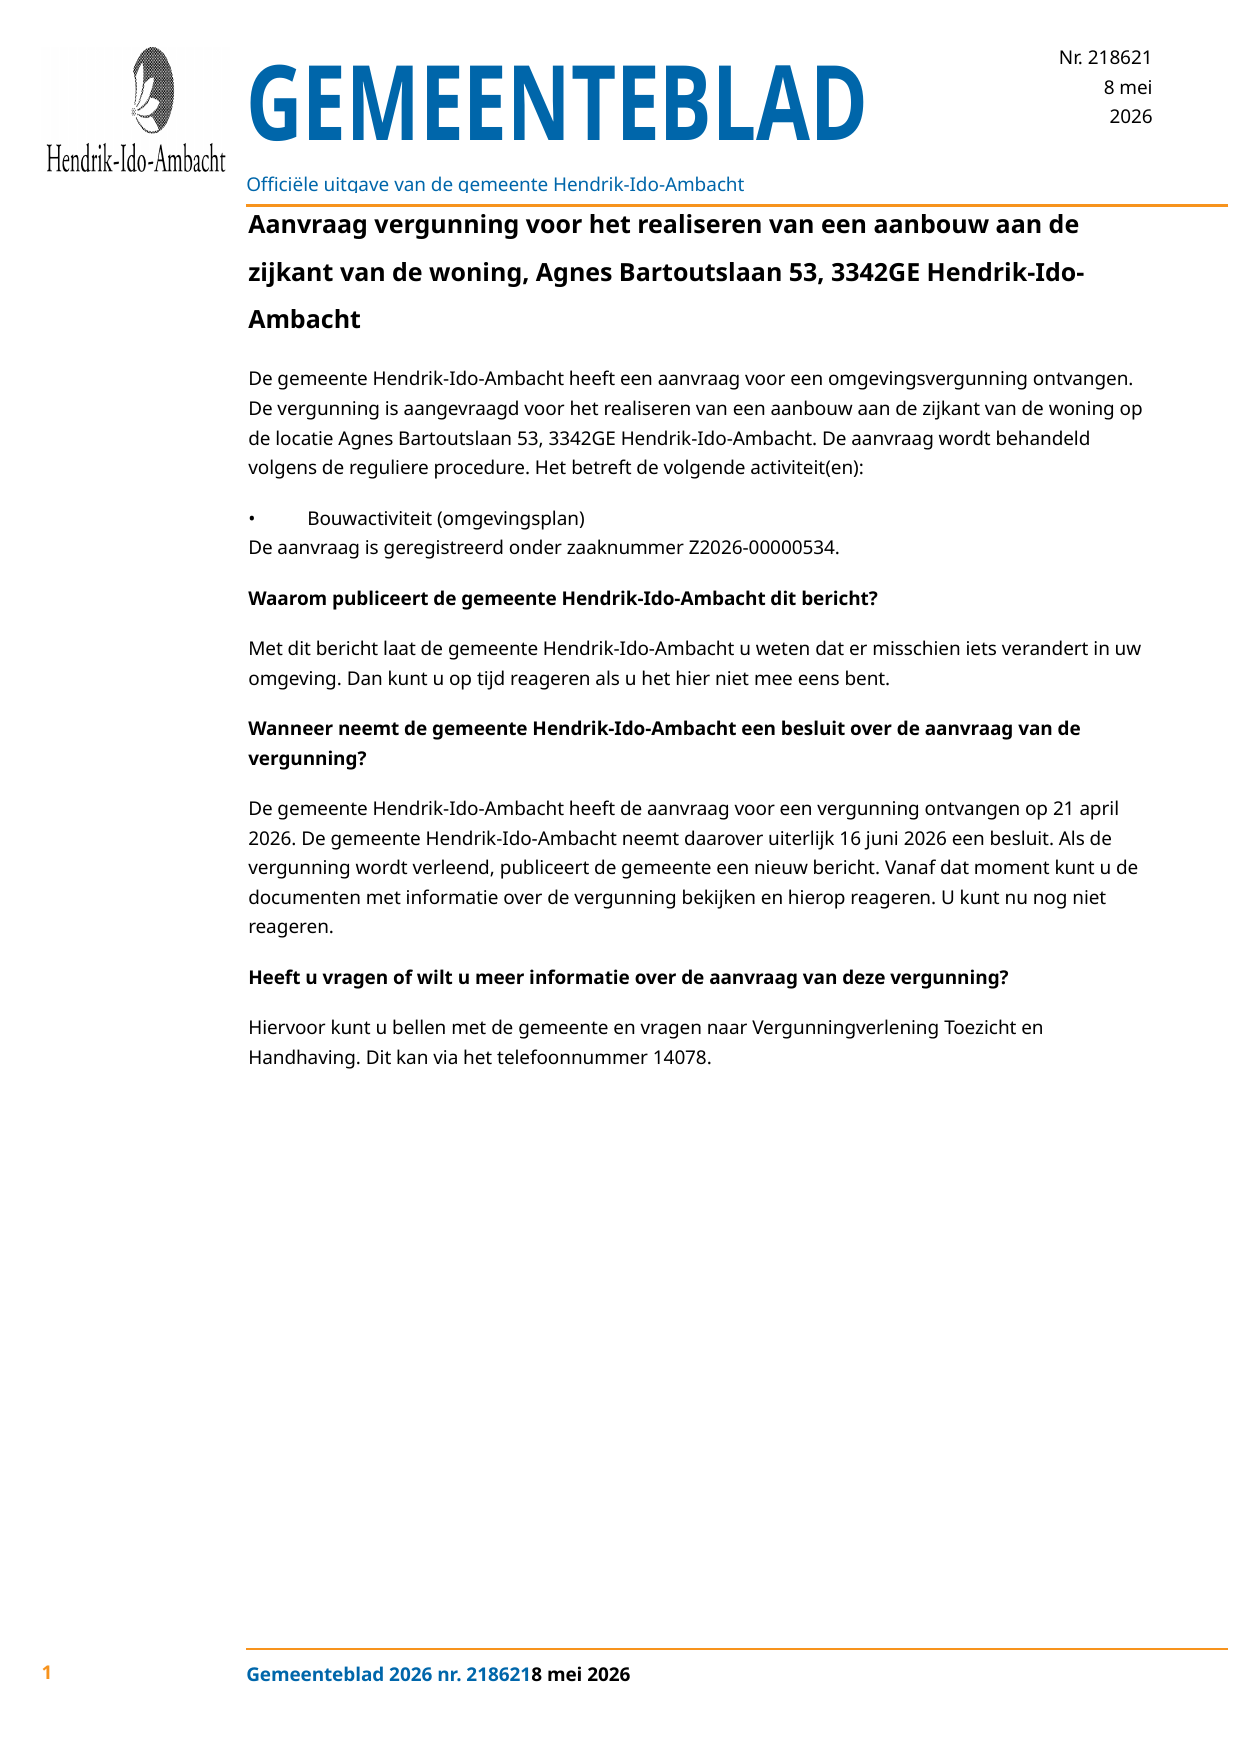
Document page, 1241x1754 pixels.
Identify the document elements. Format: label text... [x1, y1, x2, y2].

text Hiervoor kunt u bellen met de gemeente en vragen naar Vergunningverlening Toezicht en Handhaving. Dit kan via het telefoonnummer 14078. [248, 1014, 1152, 1069]
text Wanneer neemt de gemeente Hendrik-Ido-Ambacht een besluit over de aanvraag van de vergunning? [248, 715, 1152, 770]
text Aanvraag vergunning voor het realiseren van een aanbouw aan de zijkant van de woning, Agnes Bartoutslaan 53, 3342GE Hendrik-Ido-Ambacht [248, 207, 1152, 336]
picture [41, 47, 231, 172]
list Bouwactiviteit (omgevingsplan) [248, 505, 1152, 530]
text Heeft u vragen of wilt u meer informatie over de aanvraag van deze vergunning? [248, 964, 1152, 989]
text De aanvraag is geregistreerd onder zaaknummer Z2026-00000534. [248, 534, 1152, 560]
text Met dit bericht laat de gemeente Hendrik-Ido-Ambacht u weten dat er misschien iets verandert in uw omgeving. Dan kunt u op tijd reageren als u het hier niet mee eens bent. [248, 635, 1152, 690]
text De gemeente Hendrik-Ido-Ambacht heeft een aanvraag voor een omgevingsvergunning ontvangen. De vergunning is aangevraagd voor het realiseren van een aanbouw aan de zijkant van de woning op de locatie Agnes Bartoutslaan 53, 3342GE Hendrik-Ido-Ambacht. De aanvraag wordt behandeld volgens de reguliere procedure. Het betreft de volgende activiteit(en): [248, 366, 1152, 480]
text Waarom publiceert de gemeente Hendrik-Ido-Ambacht dit bericht? [248, 585, 1152, 610]
text De gemeente Hendrik-Ido-Ambacht heeft de aanvraag voor een vergunning ontvangen op 21 april 2026. De gemeente Hendrik-Ido-Ambacht neemt daarover uiterlijk 16 juni 2026 een besluit. Als de vergunning wordt verleend, publiceert de gemeente een nieuw bericht. Vanaf dat moment kunt u de documenten met informatie over de vergunning bekijken en hierop reageren. U kunt nu nog niet reageren. [248, 795, 1152, 939]
